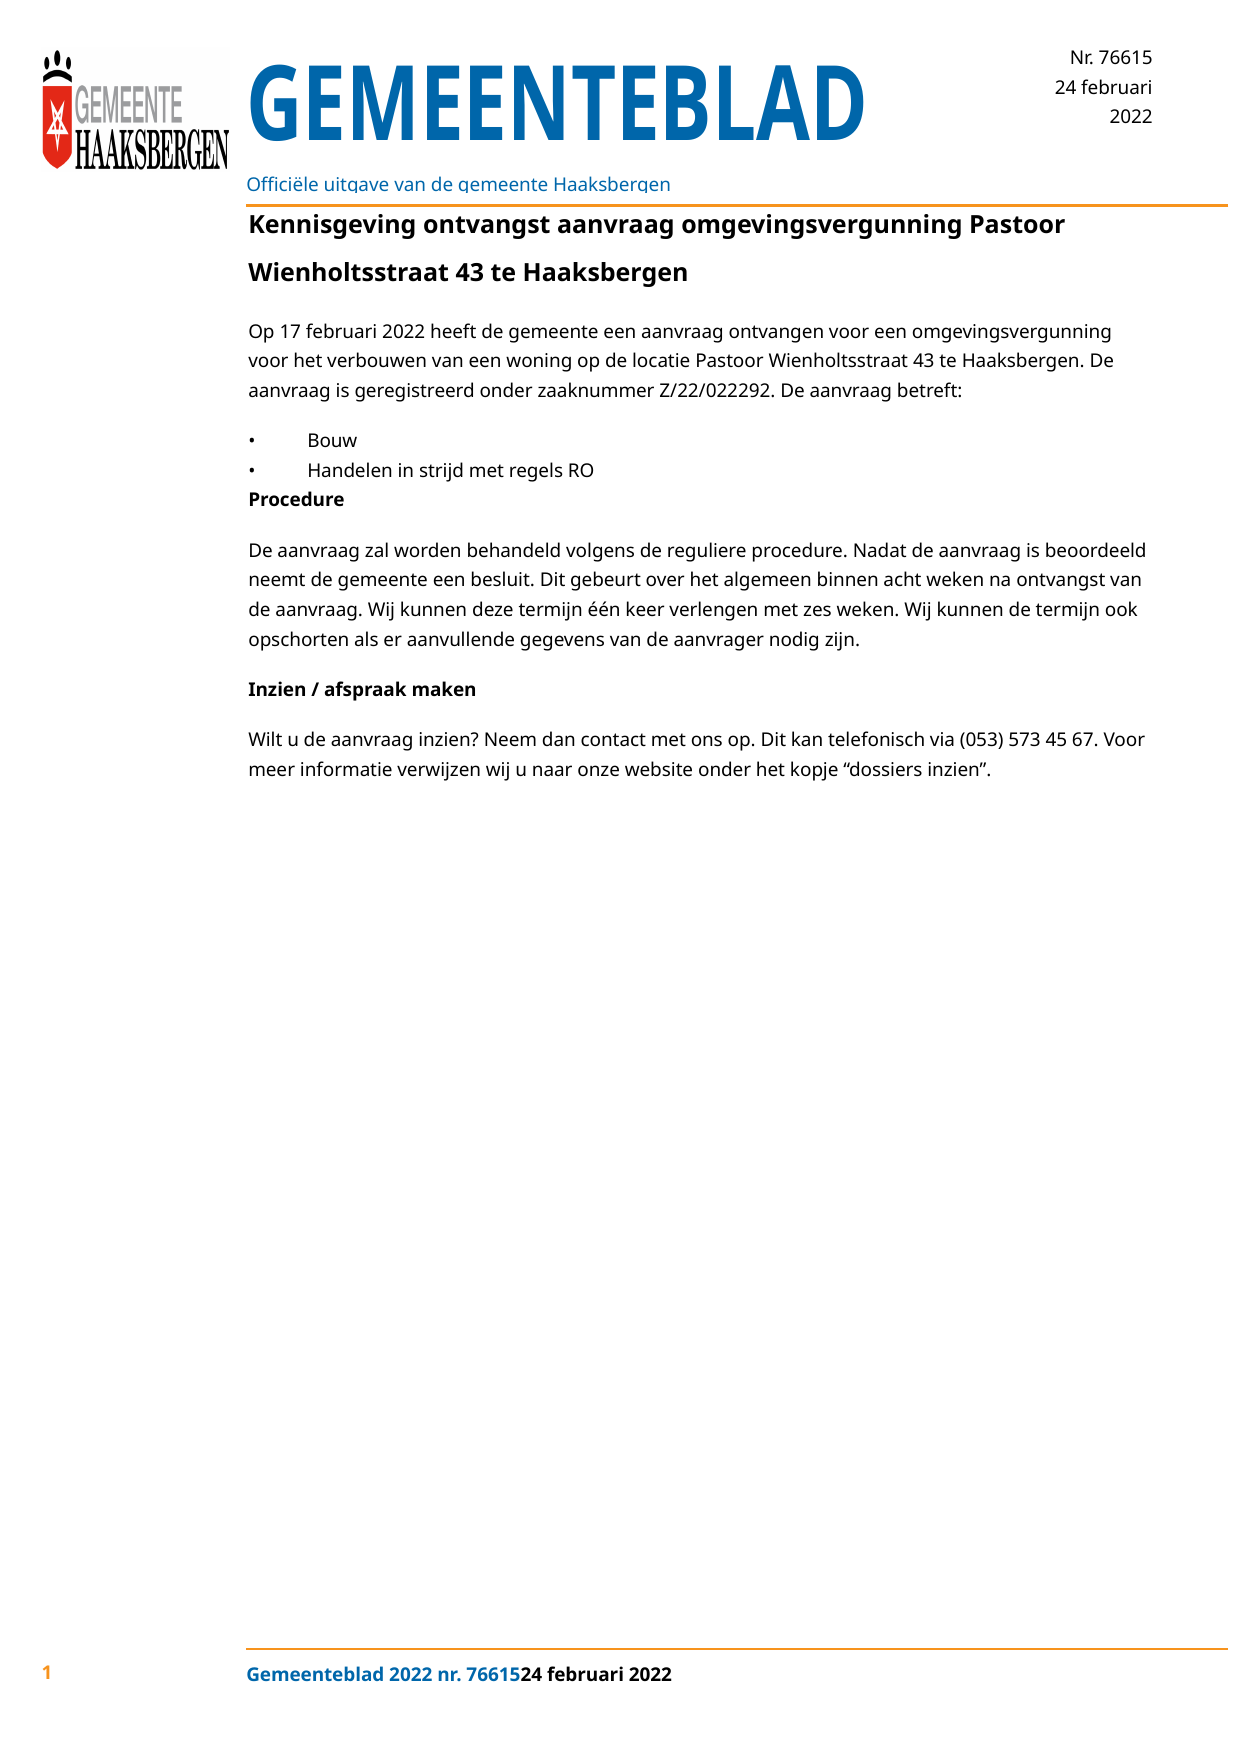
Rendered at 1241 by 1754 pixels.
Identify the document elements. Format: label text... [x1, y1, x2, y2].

text De aanvraag zal worden behandeld volgens de reguliere procedure. Nadat de aanvraag is beoordeeld neemt de gemeente een besluit. Dit gebeurt over het algemeen binnen acht weken na ontvangst van de aanvraag. Wij kunnen deze termijn één keer verlengen met zes weken. Wij kunnen de termijn ook opschorten als er aanvullende gegevens van de aanvrager nodig zijn. [248, 537, 1152, 652]
list Handelen in strijd met regels RO [248, 457, 1152, 483]
text Kennisgeving ontvangst aanvraag omgevingsvergunning Pastoor Wienholtsstraat 43 te Haaksbergen [248, 207, 1152, 288]
picture [41, 47, 231, 172]
text Inzien / afspraak maken [248, 676, 1152, 702]
text Op 17 februari 2022 heeft de gemeente een aanvraag ontvangen voor een omgevingsvergunning voor het verbouwen van een woning op de locatie Pastoor Wienholtsstraat 43 te Haaksbergen. De aanvraag is geregistreerd onder zaaknummer Z/22/022292. De aanvraag betreft: [248, 318, 1152, 403]
text Procedure [248, 487, 1152, 512]
text Wilt u de aanvraag inzien? Neem dan contact met ons op. Dit kan telefonisch via (053) 573 45 67. Voor meer informatie verwijzen wij u naar onze website onder het kopje “dossiers inzien”. [248, 727, 1152, 782]
list Bouw [248, 427, 1152, 453]
